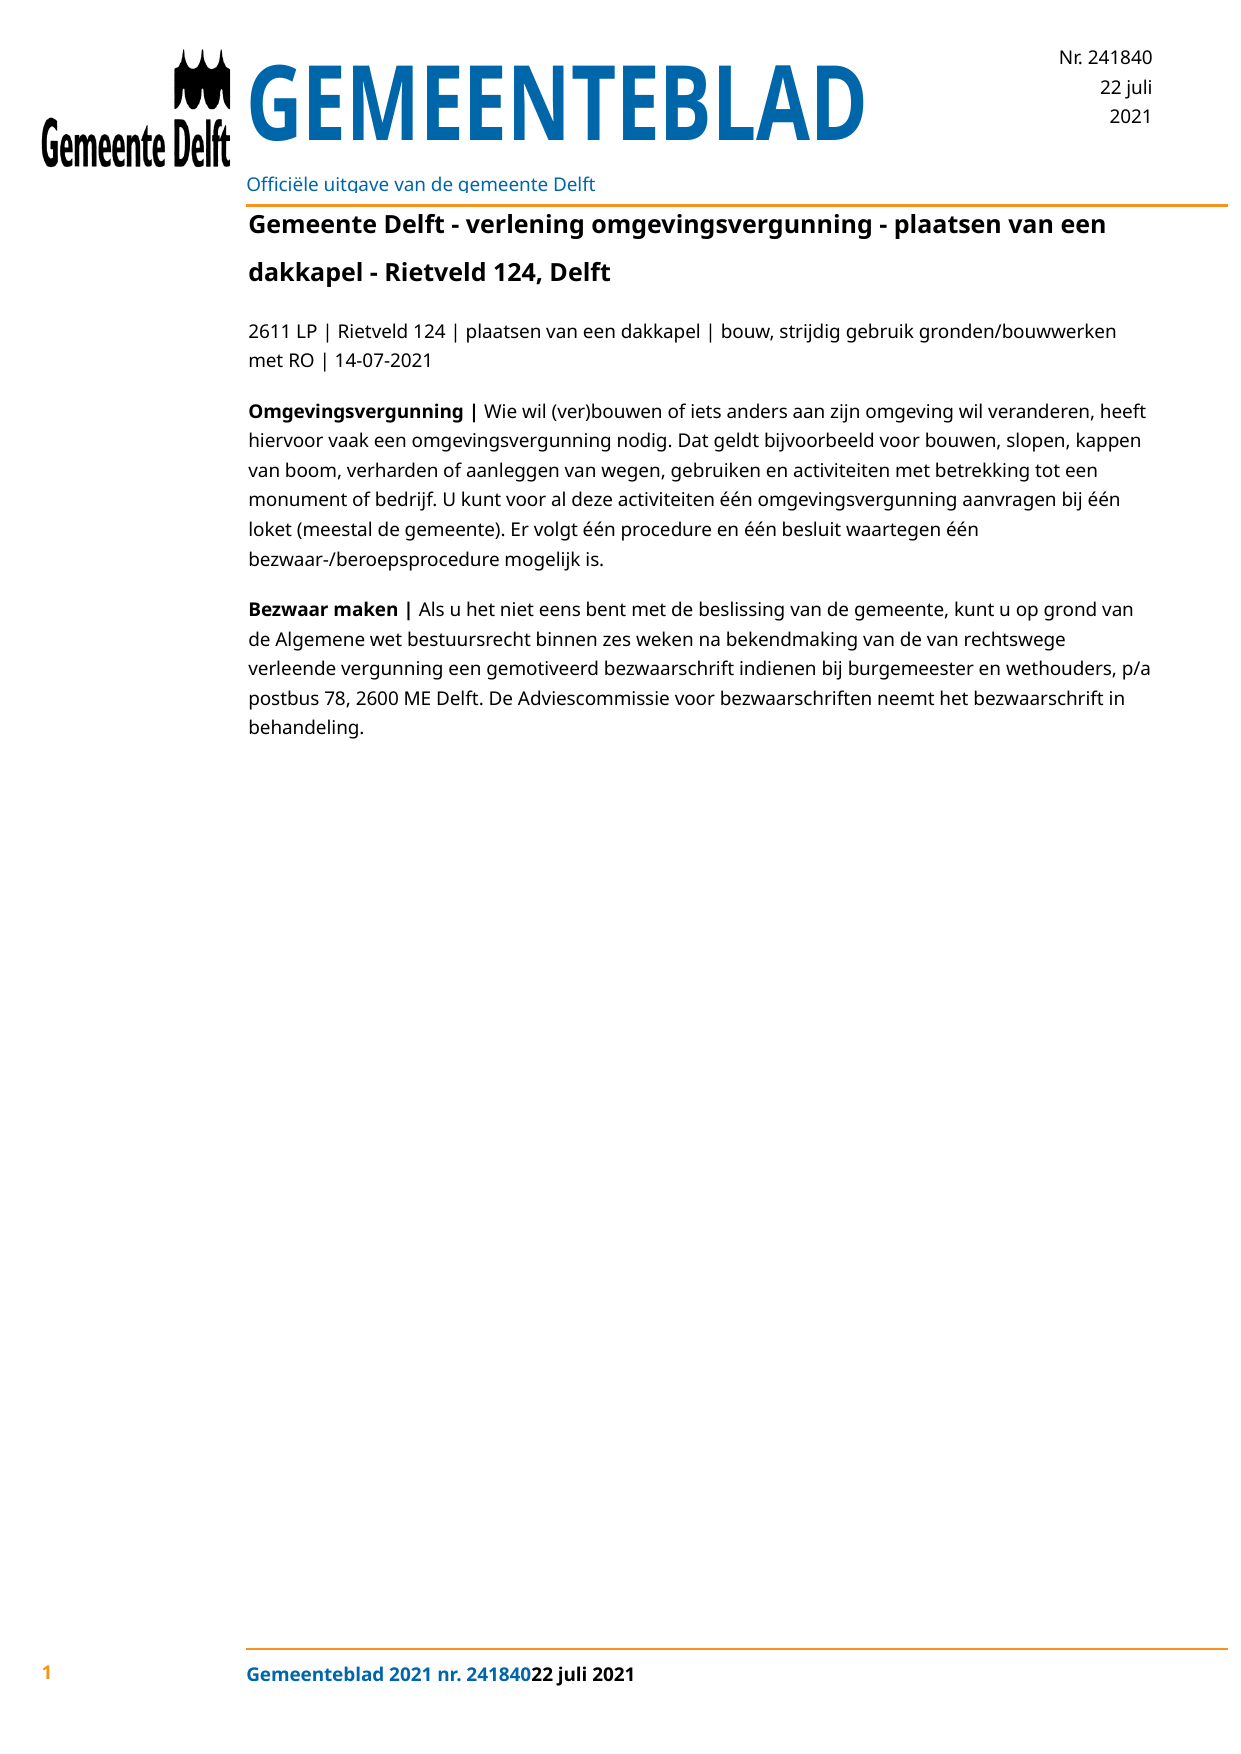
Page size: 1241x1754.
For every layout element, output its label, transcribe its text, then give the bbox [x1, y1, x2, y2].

text Omgevingsvergunning | Wie wil (ver)bouwen of iets anders aan zijn omgeving wil veranderen, heeft hiervoor vaak een omgevingsvergunning nodig. Dat geldt bijvoorbeeld voor bouwen, slopen, kappen van boom, verharden of aanleggen van wegen, gebruiken en activiteiten met betrekking tot een monument of bedrijf. U kunt voor al deze activiteiten één omgevingsvergunning aanvragen bij één loket (meestal de gemeente). Er volgt één procedure en één besluit waartegen één bezwaar-/beroepsprocedure mogelijk is. [248, 398, 1152, 572]
text Bezwaar maken | Als u het niet eens bent met de beslissing van de gemeente, kunt u op grond van de Algemene wet bestuursrecht binnen zes weken na bekendmaking van de van rechtswege verleende vergunning een gemotiveerd bezwaarschrift indienen bij burgemeester en wethouders, p/a postbus 78, 2600 ME Delft. De Adviescommissie voor bezwaarschriften neemt het bezwaarschrift in behandeling. [248, 596, 1152, 740]
picture [41, 47, 231, 172]
text Gemeente Delft - verlening omgevingsvergunning - plaatsen van een dakkapel - Rietveld 124, Delft [248, 207, 1152, 288]
text 2611 LP | Rietveld 124 | plaatsen van een dakkapel | bouw, strijdig gebruik gronden/bouwwerken met RO | 14-07-2021 [248, 318, 1152, 373]
